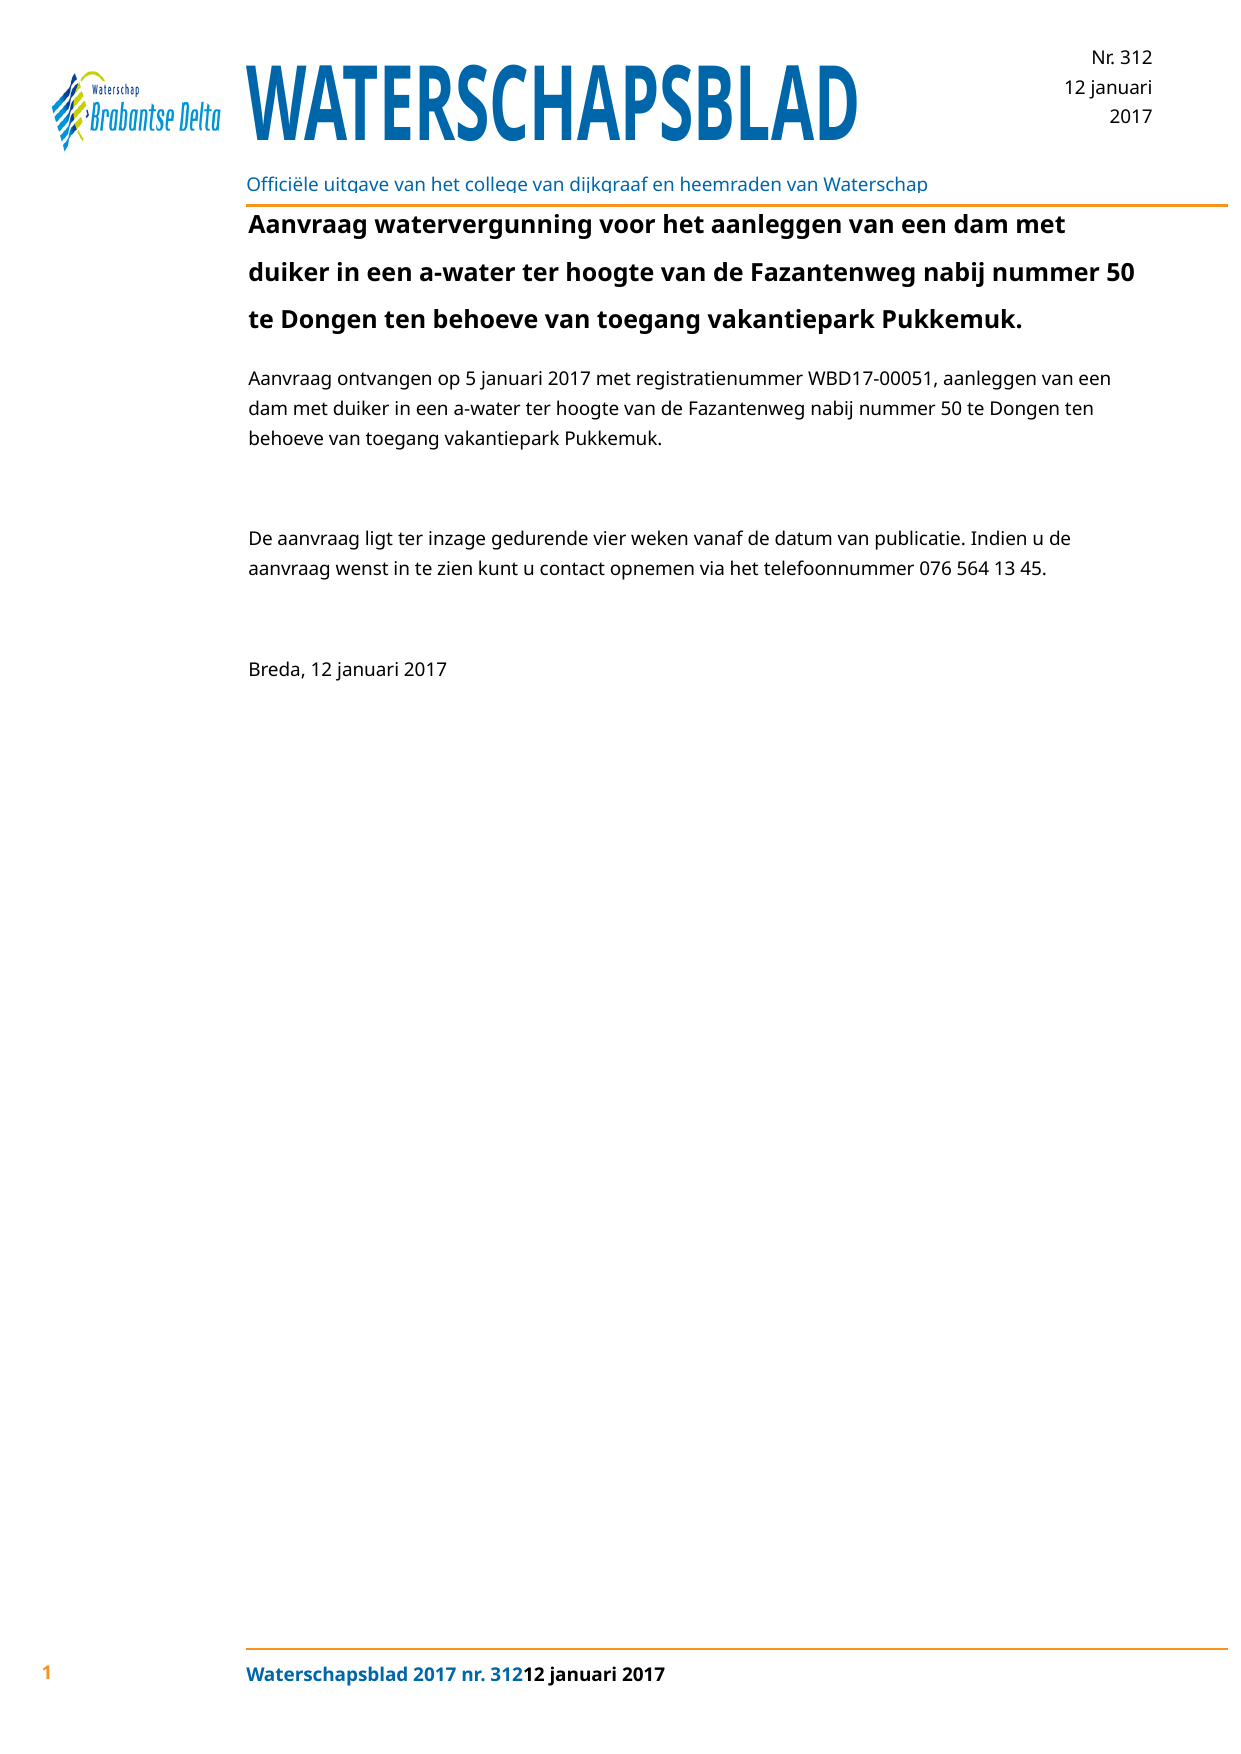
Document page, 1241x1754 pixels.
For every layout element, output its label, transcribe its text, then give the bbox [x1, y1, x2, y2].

picture [41, 47, 231, 172]
text Breda, 12 januari 2017 [248, 656, 1152, 682]
text Aanvraag ontvangen op 5 januari 2017 met registratienummer WBD17-00051, aanleggen van een dam met duiker in een a-water ter hoogte van de Fazantenweg nabij nummer 50 te Dongen ten behoeve van toegang vakantiepark Pukkemuk. [248, 366, 1152, 450]
text De aanvraag ligt ter inzage gedurende vier weken vanaf de datum van publicatie. Indien u de aanvraag wenst in te zien kunt u contact opnemen via het telefoonnummer 076 564 13 45. [248, 526, 1152, 581]
text Aanvraag watervergunning voor het aanleggen van een dam met duiker in een a-water ter hoogte van de Fazantenweg nabij nummer 50 te Dongen ten behoeve van toegang vakantiepark Pukkemuk. [248, 207, 1152, 336]
